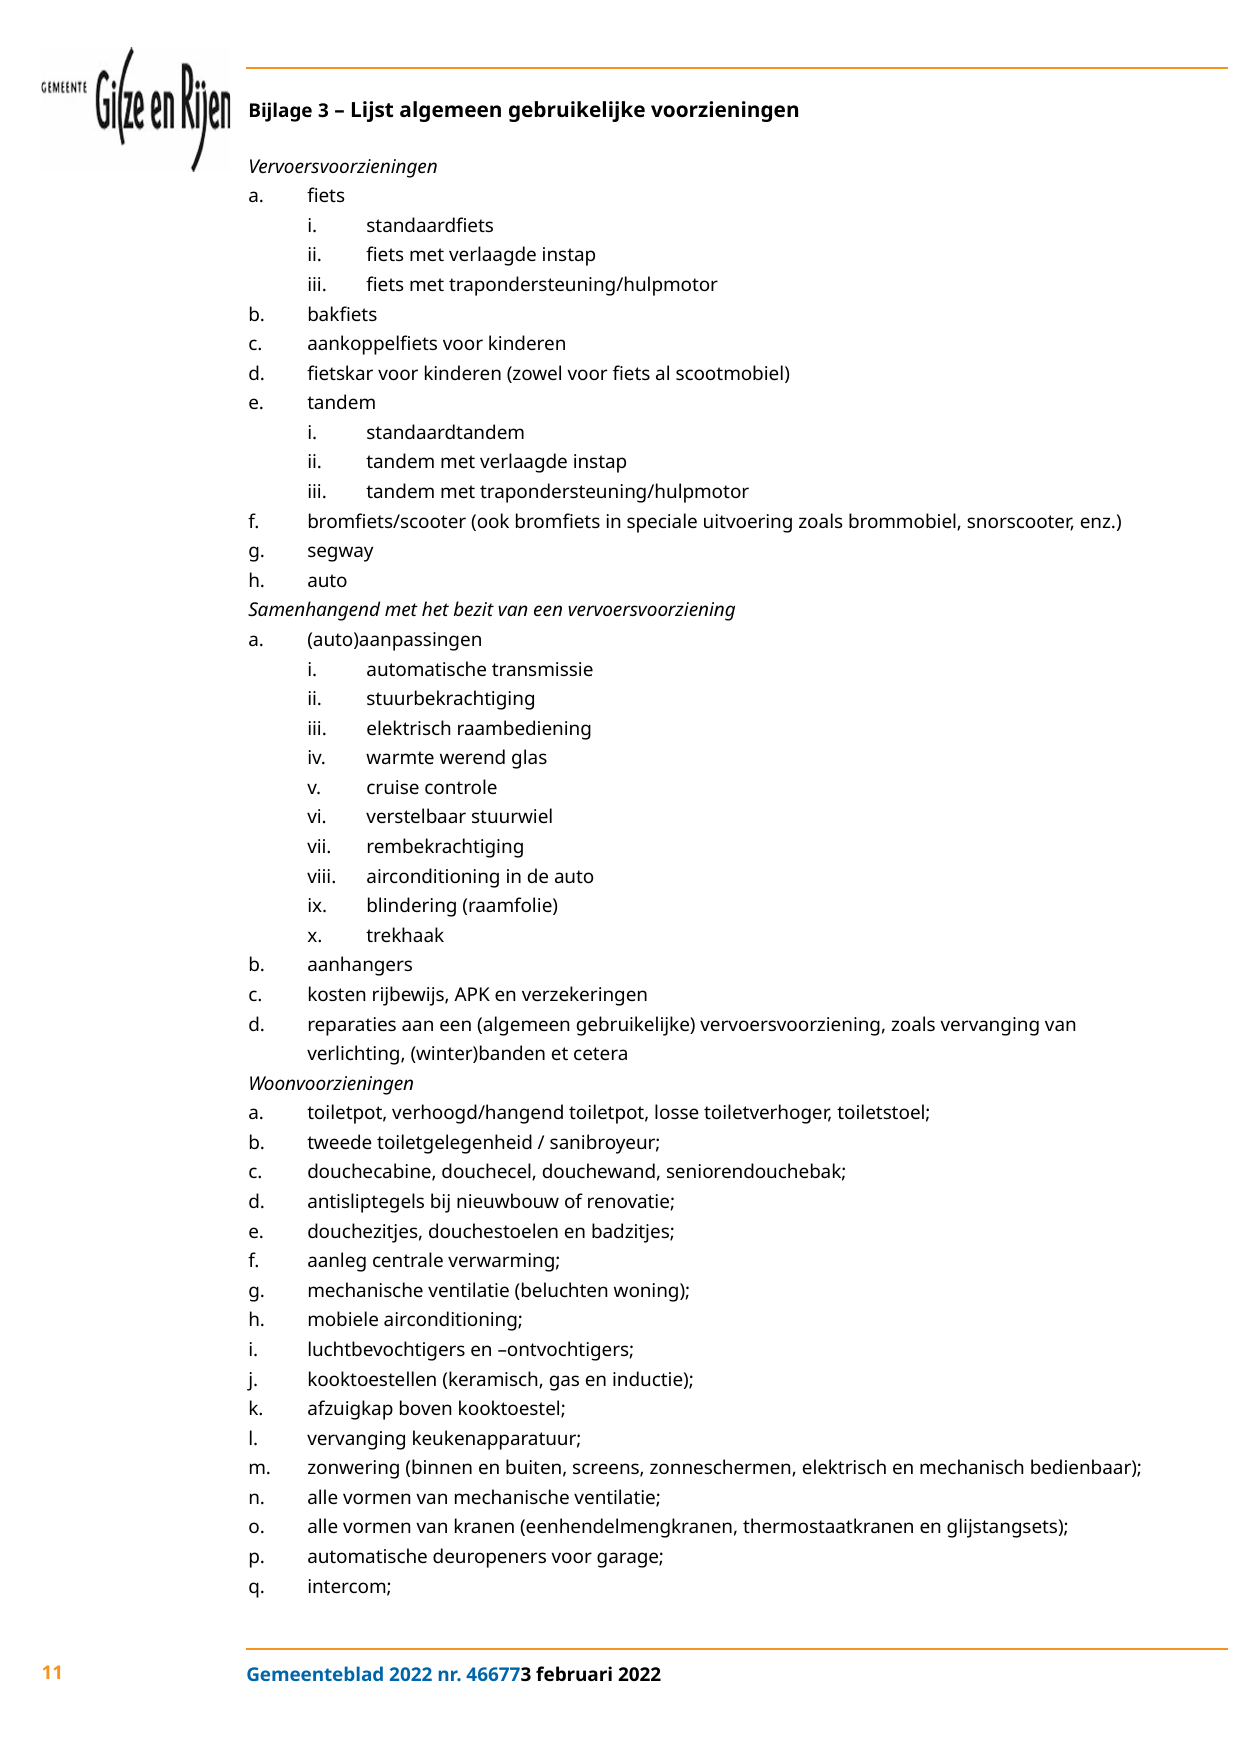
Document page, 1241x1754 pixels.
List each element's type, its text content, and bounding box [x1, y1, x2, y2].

list tandem met verlaagde instap [307, 449, 1152, 474]
list alle vormen van mechanische ventilatie; [248, 1484, 1152, 1510]
list fiets [248, 182, 1152, 208]
list fiets met verlaagde instap [307, 242, 1152, 267]
list (auto)aanpassingen [248, 626, 1152, 652]
list cruise controle [307, 774, 1152, 800]
list rembekrachtiging [307, 833, 1152, 859]
list toiletpot, verhoogd/hangend toiletpot, losse toiletverhoger, toiletstoel; [248, 1099, 1152, 1125]
list vervanging keukenapparatuur; [248, 1425, 1152, 1451]
list fietskar voor kinderen (zowel voor fiets al scootmobiel) [248, 360, 1152, 386]
list mobiele airconditioning; [248, 1307, 1152, 1332]
list standaardtandem [307, 419, 1152, 445]
list standaardfiets [307, 212, 1152, 238]
list automatische transmissie [307, 656, 1152, 682]
list airconditioning in de auto [307, 863, 1152, 889]
list verstelbaar stuurwiel [307, 804, 1152, 829]
picture [41, 47, 231, 172]
list warmte werend glas [307, 744, 1152, 770]
list douchecabine, douchecel, douchewand, seniorendouchebak; [248, 1159, 1152, 1184]
list mechanische ventilatie (beluchten woning); [248, 1277, 1152, 1303]
list blindering (raamfolie) [307, 892, 1152, 918]
text Vervoersvoorzieningen [248, 153, 1152, 179]
text Samenhangend met het bezit van een vervoersvoorziening [248, 597, 1152, 622]
list aanleg centrale verwarming; [248, 1247, 1152, 1273]
list segway [248, 537, 1152, 563]
list antisliptegels bij nieuwbouw of renovatie; [248, 1188, 1152, 1214]
list douchezitjes, douchestoelen en badzitjes; [248, 1218, 1152, 1244]
list luchtbevochtigers en –ontvochtigers; [248, 1336, 1152, 1362]
text Woonvoorzieningen [248, 1070, 1152, 1096]
list elektrisch raambediening [307, 715, 1152, 741]
list intercom; [248, 1573, 1152, 1599]
list tandem [248, 389, 1152, 415]
list stuurbekrachtiging [307, 685, 1152, 711]
list tweede toiletgelegenheid / sanibroyeur; [248, 1129, 1152, 1155]
list automatische deuropeners voor garage; [248, 1543, 1152, 1569]
text Bijlage 3 – Lijst algemeen gebruikelijke voorzieningen [248, 95, 1152, 123]
list tandem met trapondersteuning/hulpmotor [307, 478, 1152, 504]
list aanhangers [248, 952, 1152, 977]
list kooktoestellen (keramisch, gas en inductie); [248, 1366, 1152, 1392]
list trekhaak [307, 922, 1152, 948]
list reparaties aan een (algemeen gebruikelijke) vervoersvoorziening, zoals vervanging van verlichting, (winter)banden et cetera [248, 1011, 1152, 1066]
list afzuigkap boven kooktoestel; [248, 1395, 1152, 1421]
list bakfiets [248, 301, 1152, 327]
list bromfiets/scooter (ook bromfiets in speciale uitvoering zoals brommobiel, snorscooter, enz.) [248, 508, 1152, 534]
list aankoppelfiets voor kinderen [248, 330, 1152, 356]
list auto [248, 567, 1152, 593]
list kosten rijbewijs, APK en verzekeringen [248, 981, 1152, 1007]
list alle vormen van kranen (eenhendelmengkranen, thermostaatkranen en glijstangsets); [248, 1514, 1152, 1539]
list fiets met trapondersteuning/hulpmotor [307, 271, 1152, 297]
list zonwering (binnen en buiten, screens, zonneschermen, elektrisch en mechanisch bedienbaar); [248, 1454, 1152, 1480]
